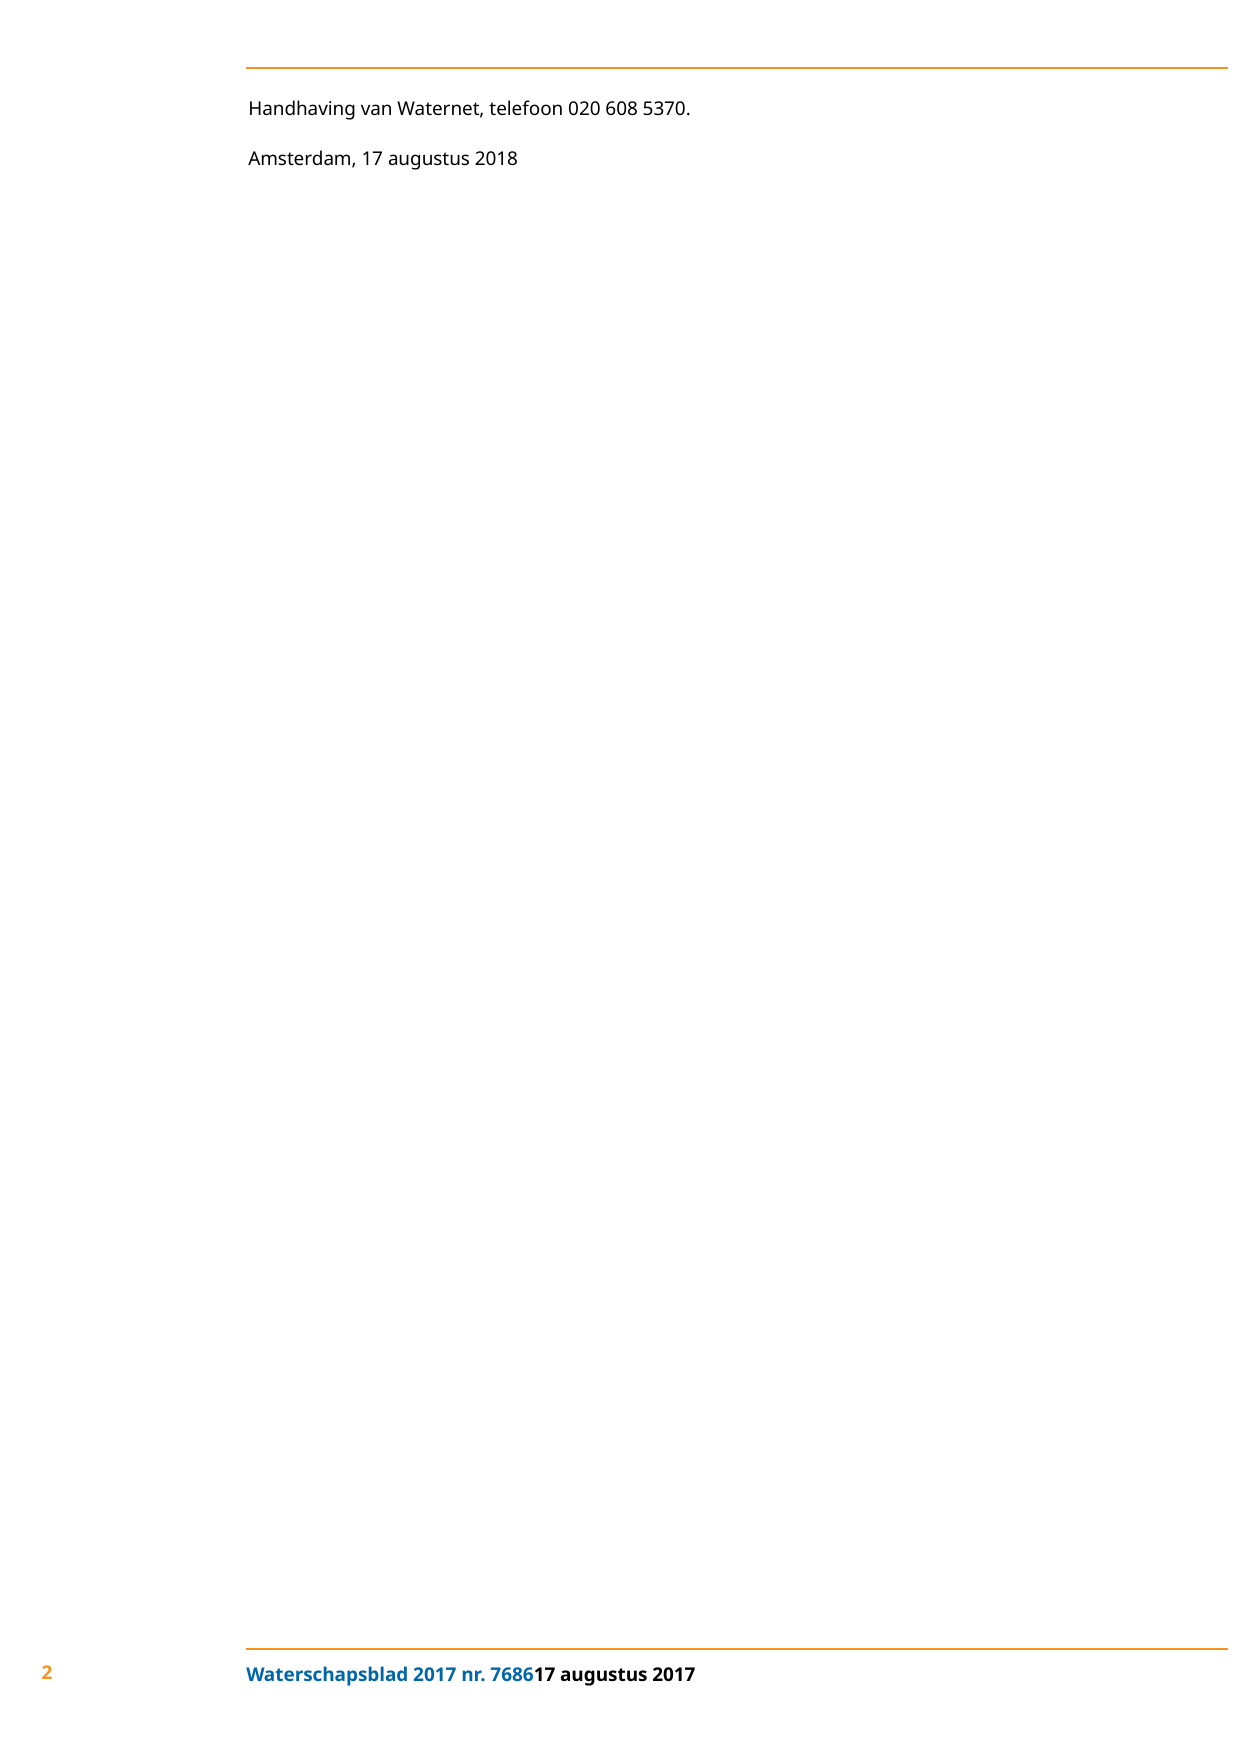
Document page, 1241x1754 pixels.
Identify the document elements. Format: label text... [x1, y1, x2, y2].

picture [41, 47, 231, 172]
text Amsterdam, 17 augustus 2018 [248, 145, 1152, 171]
text Handhaving van Waternet, telefoon 020 608 5370. [248, 95, 1152, 121]
